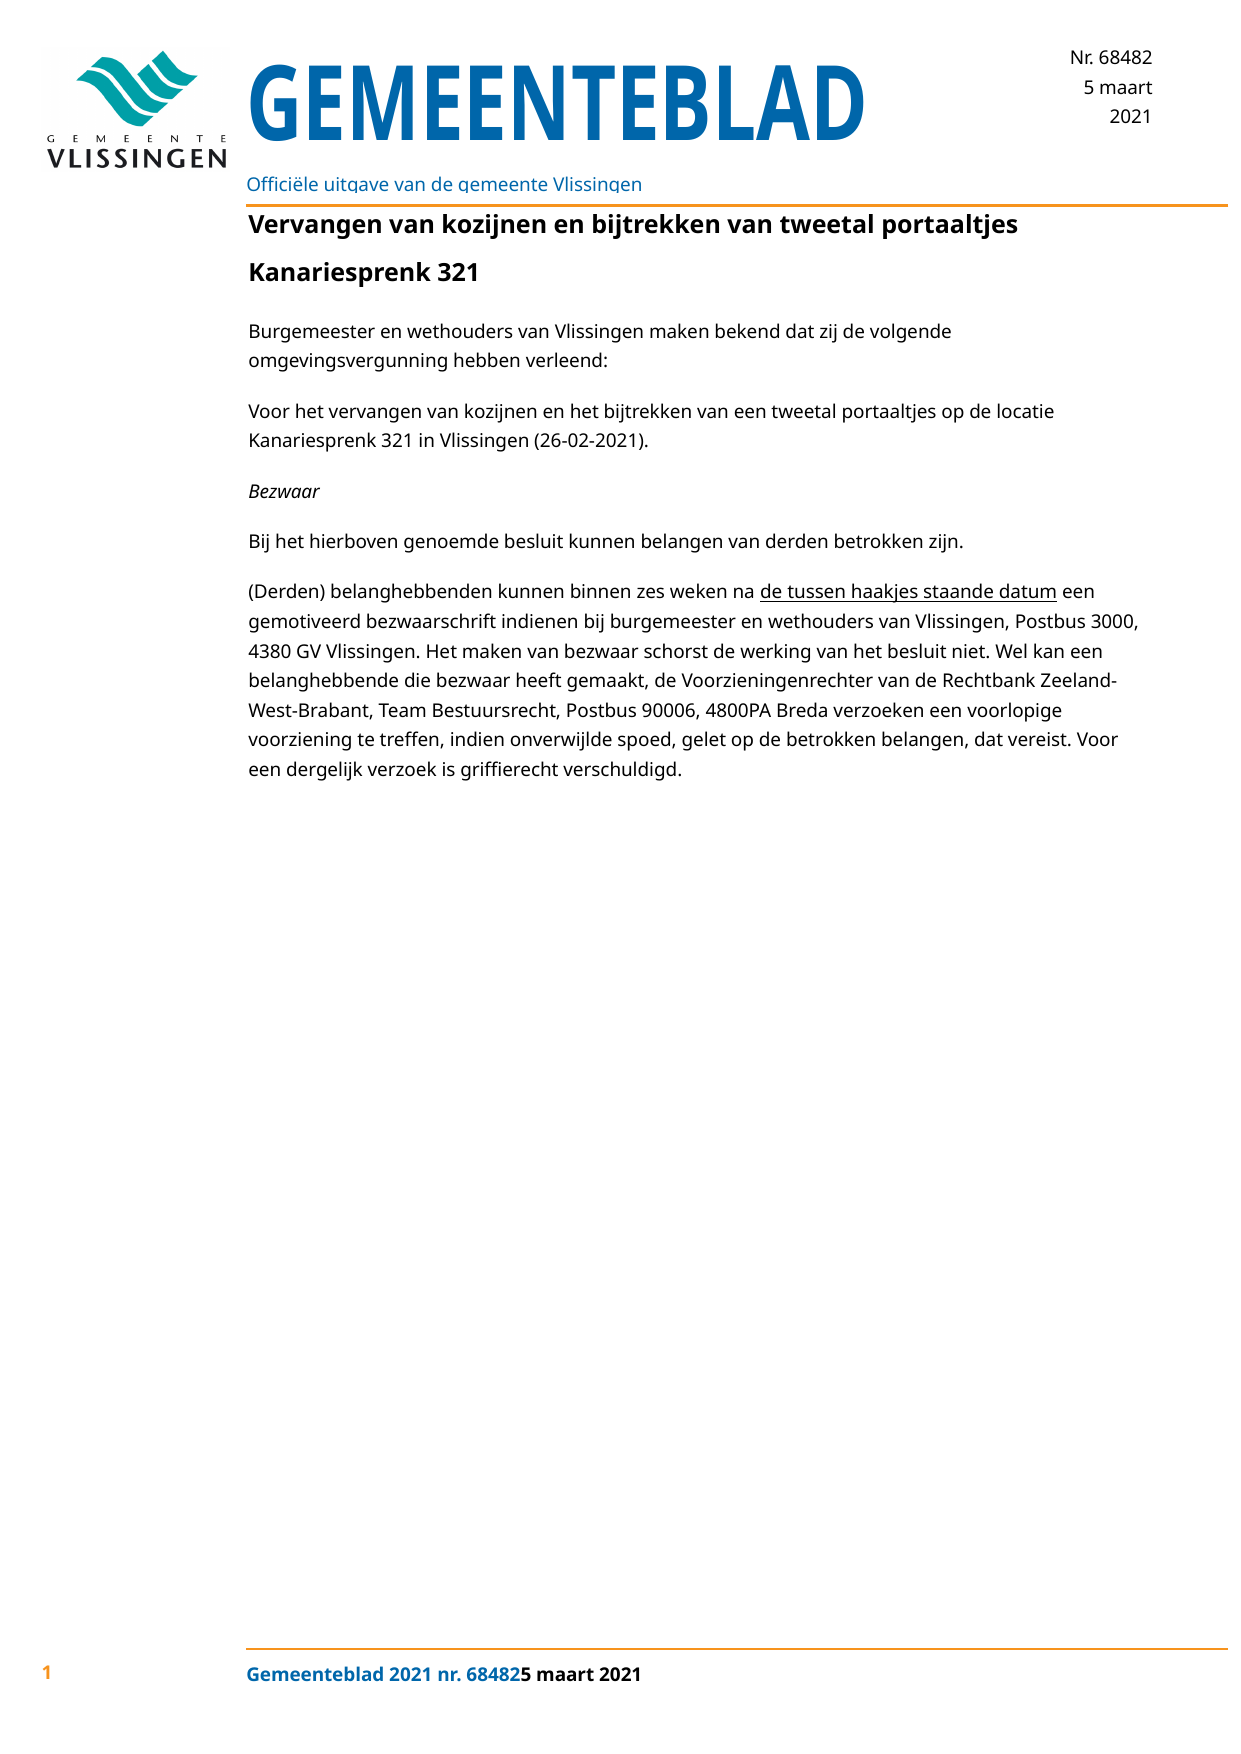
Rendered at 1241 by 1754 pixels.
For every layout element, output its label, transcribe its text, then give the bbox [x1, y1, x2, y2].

picture [41, 47, 231, 172]
text (Derden) belanghebbenden kunnen binnen zes weken na de tussen haakjes staande datum een gemotiveerd bezwaarschrift indienen bij burgemeester en wethouders van Vlissingen, Postbus 3000, 4380 GV Vlissingen. Het maken van bezwaar schorst de werking van het besluit niet. Wel kan een belanghebbende die bezwaar heeft gemaakt, de Voorzieningenrechter van de Rechtbank Zeeland-West-Brabant, Team Bestuursrecht, Postbus 90006, 4800PA Breda verzoeken een voorlopige voorziening te treffen, indien onverwijlde spoed, gelet op de betrokken belangen, dat vereist. Voor een dergelijk verzoek is griffierecht verschuldigd. [248, 579, 1152, 782]
text Bezwaar [248, 478, 1152, 504]
text Bij het hierboven genoemde besluit kunnen belangen van derden betrokken zijn. [248, 528, 1152, 554]
text Vervangen van kozijnen en bijtrekken van tweetal portaaltjes Kanariesprenk 321 [248, 207, 1152, 288]
text Burgemeester en wethouders van Vlissingen maken bekend dat zij de volgende omgevingsvergunning hebben verleend: [248, 318, 1152, 373]
text Voor het vervangen van kozijnen en het bijtrekken van een tweetal portaaltjes op de locatie Kanariesprenk 321 in Vlissingen (26-02-2021). [248, 398, 1152, 453]
